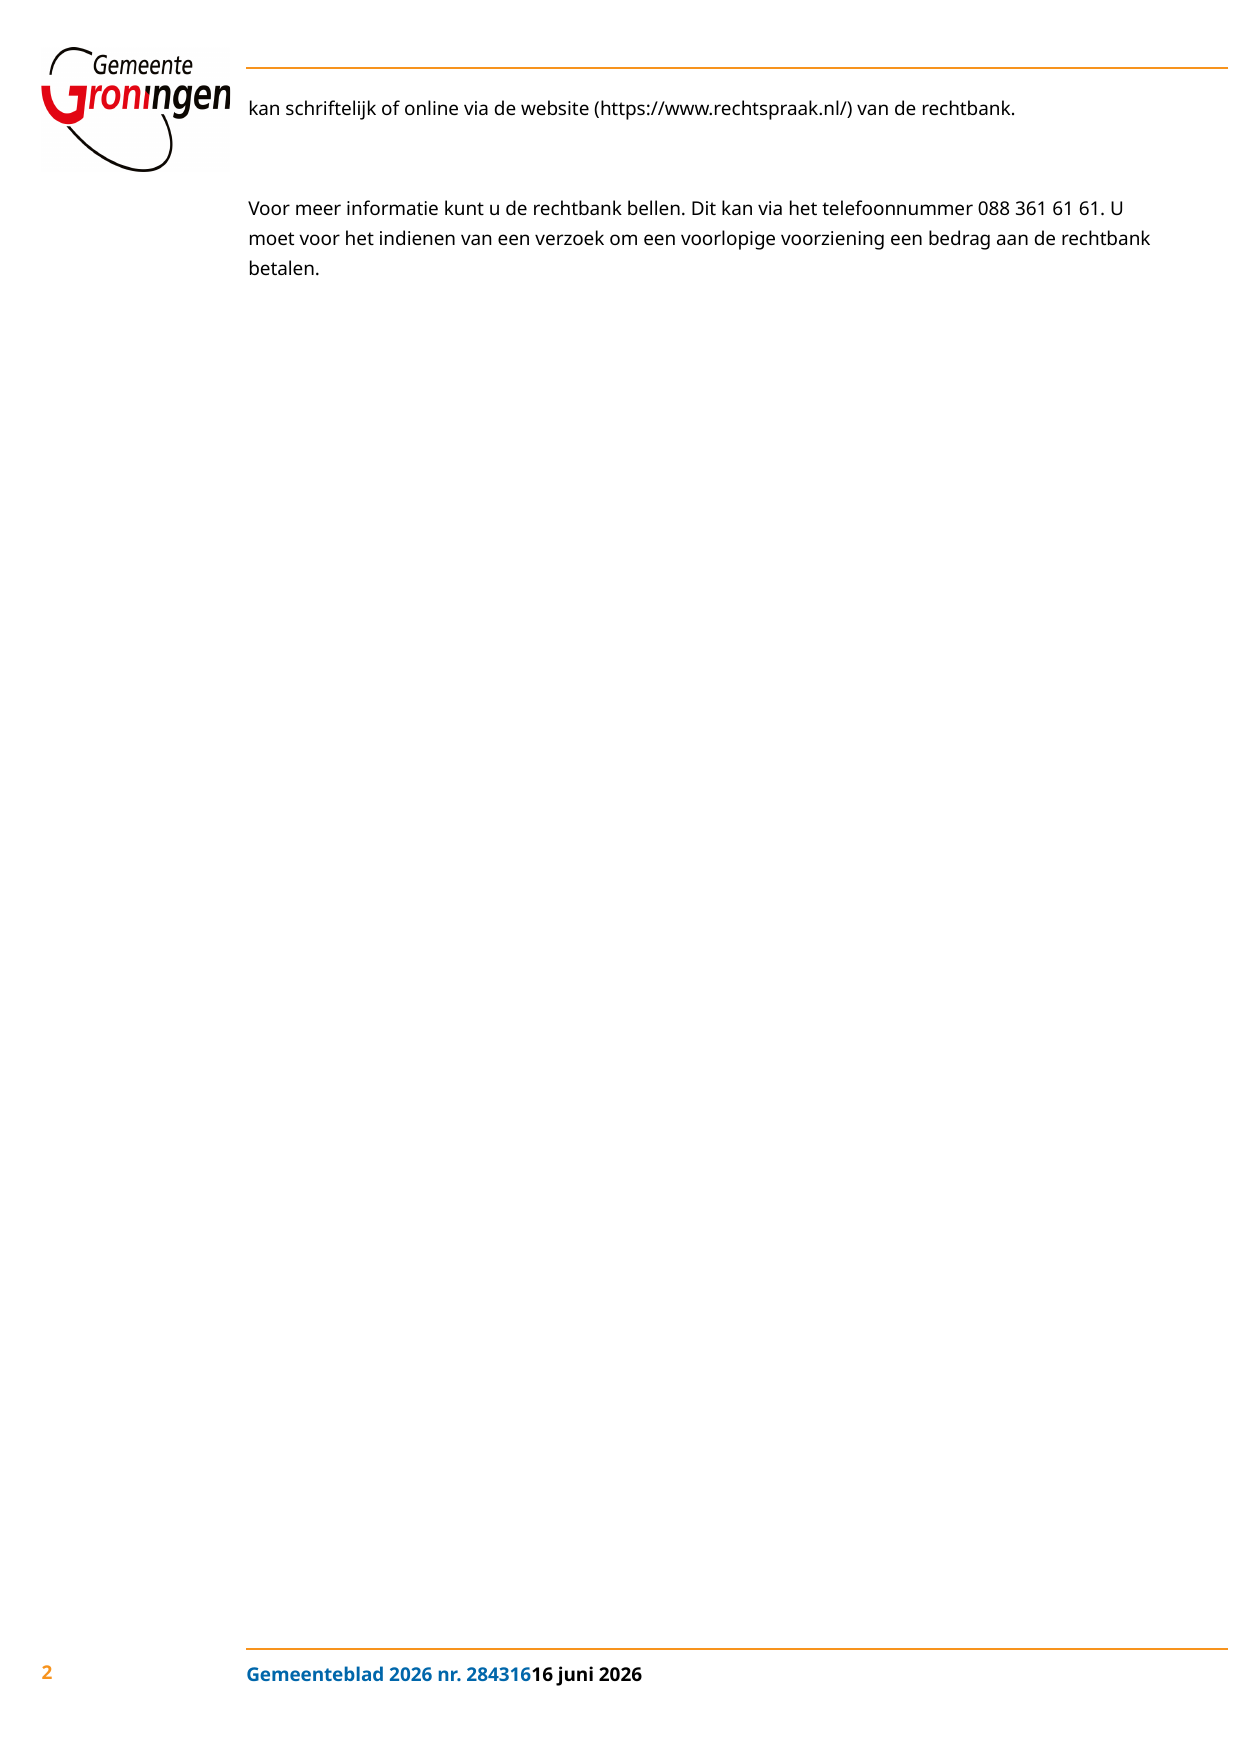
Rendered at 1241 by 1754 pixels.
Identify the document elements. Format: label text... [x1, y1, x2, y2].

picture [41, 47, 231, 172]
text kan schriftelijk of online via de website (https://www.rechtspraak.nl/) van de rechtbank. [248, 95, 1152, 121]
text Voor meer informatie kunt u de rechtbank bellen. Dit kan via het telefoonnummer 088 361 61 61. U moet voor het indienen van een verzoek om een voorlopige voorziening een bedrag aan de rechtbank betalen. [248, 196, 1152, 281]
